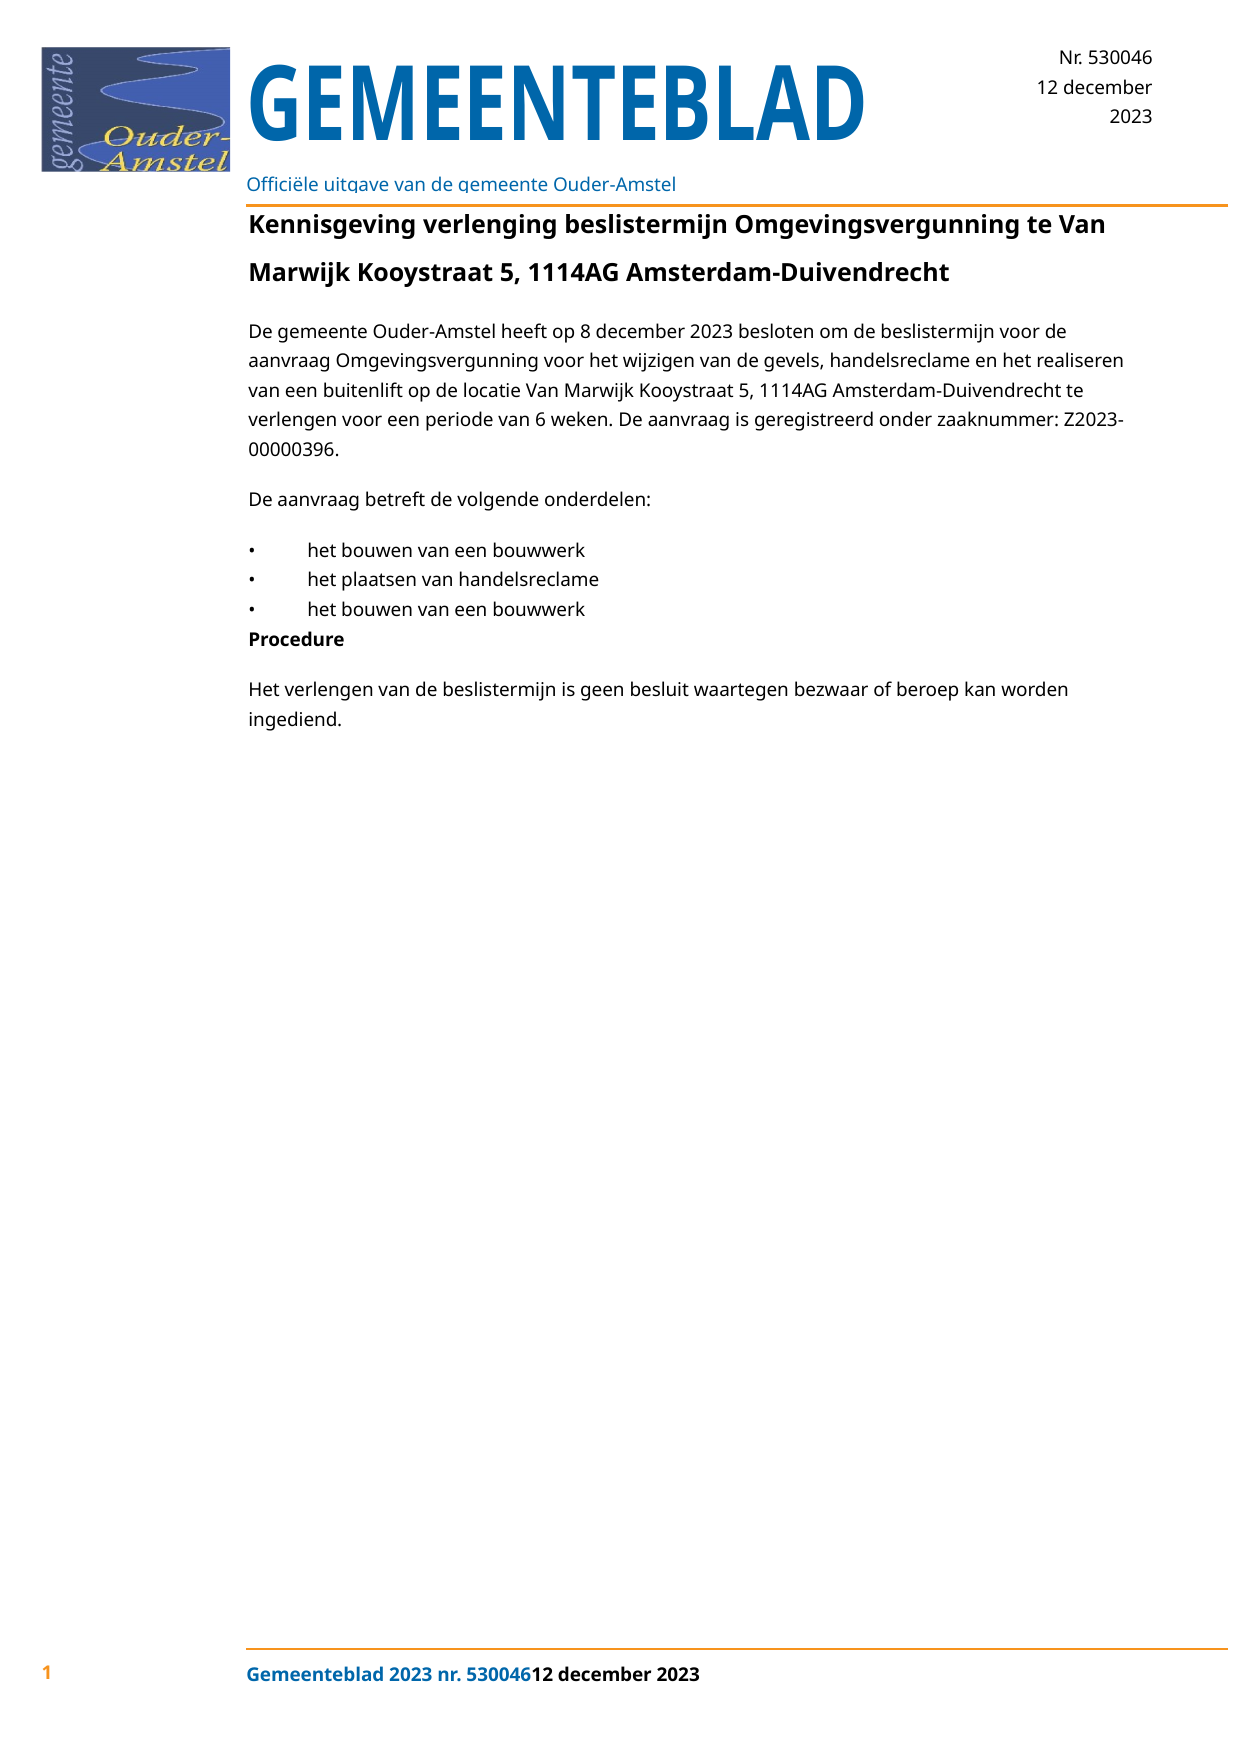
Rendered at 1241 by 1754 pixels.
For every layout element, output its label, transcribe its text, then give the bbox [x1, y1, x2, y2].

text Procedure [248, 626, 1152, 652]
list het bouwen van een bouwwerk [248, 596, 1152, 622]
text De aanvraag betreft de volgende onderdelen: [248, 487, 1152, 512]
text De gemeente Ouder-Amstel heeft op 8 december 2023 besloten om de beslistermijn voor de aanvraag Omgevingsvergunning voor het wijzigen van de gevels, handelsreclame en het realiseren van een buitenlift op de locatie Van Marwijk Kooystraat 5, 1114AG Amsterdam-Duivendrecht te verlengen voor een periode van 6 weken. De aanvraag is geregistreerd onder zaaknummer: Z2023-00000396. [248, 318, 1152, 462]
list het plaatsen van handelsreclame [248, 567, 1152, 592]
text Kennisgeving verlenging beslistermijn Omgevingsvergunning te Van Marwijk Kooystraat 5, 1114AG Amsterdam-Duivendrecht [248, 207, 1152, 288]
picture [41, 47, 231, 172]
text Het verlengen van de beslistermijn is geen besluit waartegen bezwaar of beroep kan worden ingediend. [248, 676, 1152, 732]
list het bouwen van een bouwwerk [248, 537, 1152, 563]
